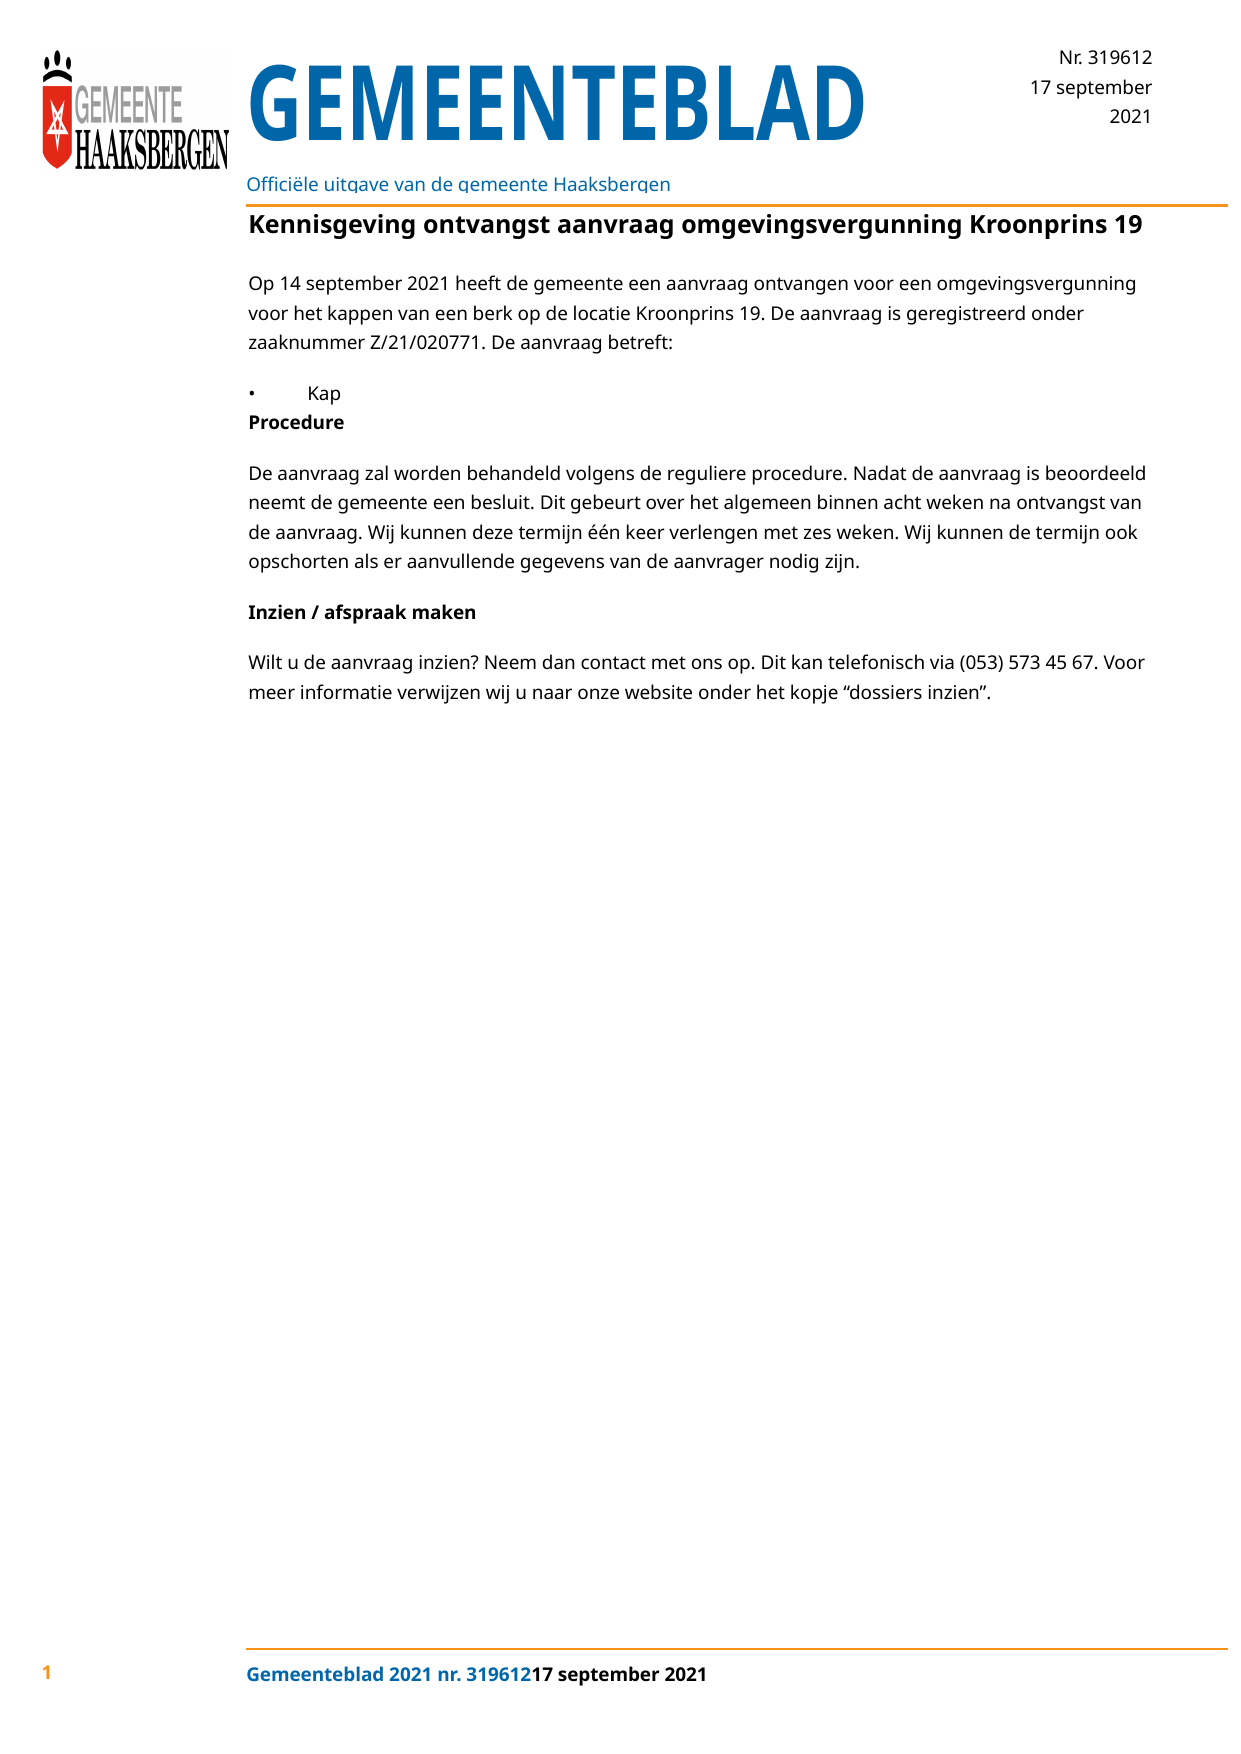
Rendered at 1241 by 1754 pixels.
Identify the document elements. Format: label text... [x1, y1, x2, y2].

text Wilt u de aanvraag inzien? Neem dan contact met ons op. Dit kan telefonisch via (053) 573 45 67. Voor meer informatie verwijzen wij u naar onze website onder het kopje “dossiers inzien”. [248, 649, 1152, 705]
text De aanvraag zal worden behandeld volgens de reguliere procedure. Nadat de aanvraag is beoordeeld neemt de gemeente een besluit. Dit gebeurt over het algemeen binnen acht weken na ontvangst van de aanvraag. Wij kunnen deze termijn één keer verlengen met zes weken. Wij kunnen de termijn ook opschorten als er aanvullende gegevens van de aanvrager nodig zijn. [248, 460, 1152, 574]
text Op 14 september 2021 heeft de gemeente een aanvraag ontvangen voor een omgevingsvergunning voor het kappen van een berk op de locatie Kroonprins 19. De aanvraag is geregistreerd onder zaaknummer Z/21/020771. De aanvraag betreft: [248, 270, 1152, 355]
list Kap [248, 380, 1152, 406]
text Kennisgeving ontvangst aanvraag omgevingsvergunning Kroonprins 19 [248, 207, 1152, 241]
text Procedure [248, 409, 1152, 435]
picture [41, 47, 231, 172]
text Inzien / afspraak maken [248, 599, 1152, 625]
